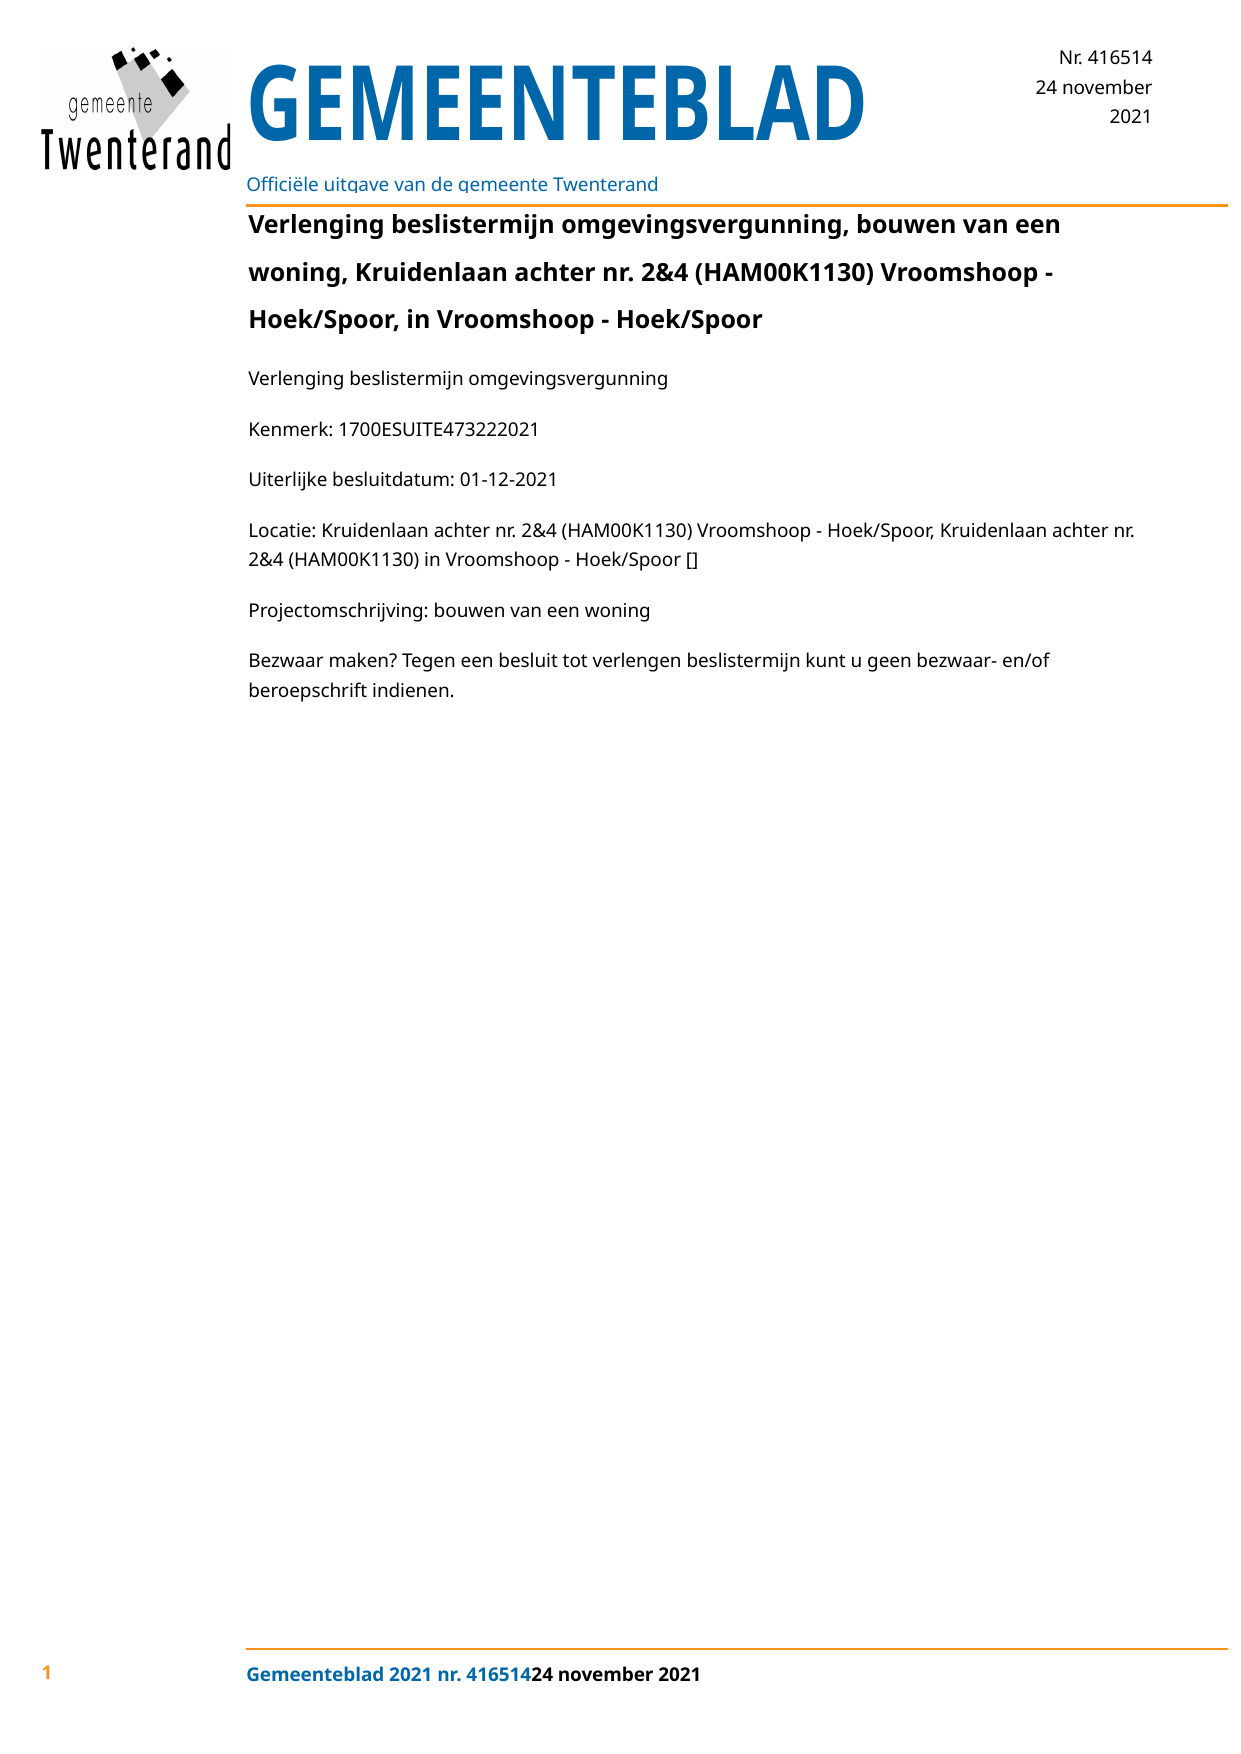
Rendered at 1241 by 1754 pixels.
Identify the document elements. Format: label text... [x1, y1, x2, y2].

text Uiterlijke besluitdatum: 01-12-2021 [248, 466, 1152, 492]
text Verlenging beslistermijn omgevingsvergunning, bouwen van een woning, Kruidenlaan achter nr. 2&4 (HAM00K1130) Vroomshoop - Hoek/Spoor, in Vroomshoop - Hoek/Spoor [248, 207, 1152, 336]
text Kenmerk: 1700ESUITE473222021 [248, 416, 1152, 442]
text Locatie: Kruidenlaan achter nr. 2&4 (HAM00K1130) Vroomshoop - Hoek/Spoor, Kruidenlaan achter nr. 2&4 (HAM00K1130) in Vroomshoop - Hoek/Spoor [] [248, 517, 1152, 572]
picture [41, 47, 231, 172]
text Bezwaar maken? Tegen een besluit tot verlengen beslistermijn kunt u geen bezwaar- en/of beroepschrift indienen. [248, 647, 1152, 702]
text Projectomschrijving: bouwen van een woning [248, 597, 1152, 622]
text Verlenging beslistermijn omgevingsvergunning [248, 366, 1152, 391]
